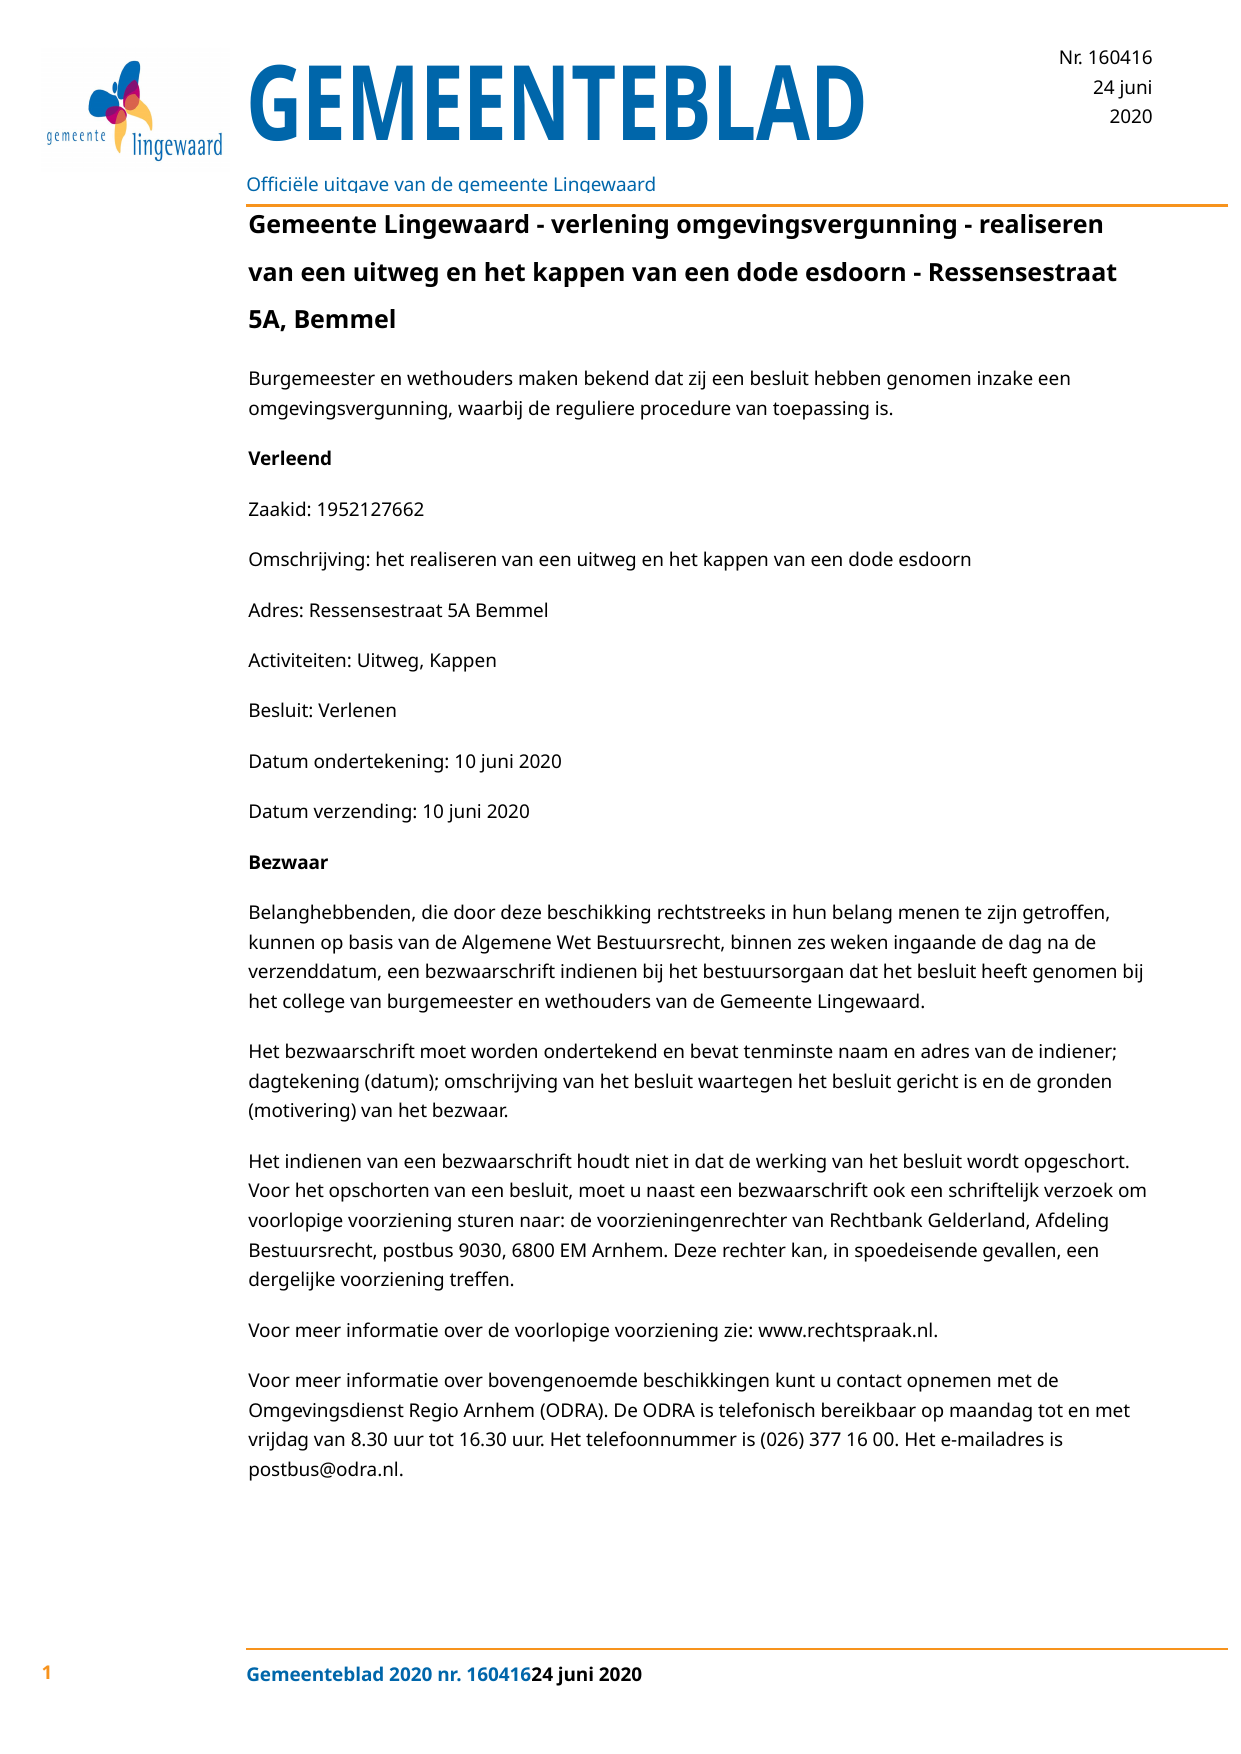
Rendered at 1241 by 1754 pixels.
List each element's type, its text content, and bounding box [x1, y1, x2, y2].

text Voor meer informatie over de voorlopige voorziening zie: www.rechtspraak.nl. [248, 1317, 1152, 1342]
text Adres: Ressensestraat 5A Bemmel [248, 597, 1152, 622]
text Gemeente Lingewaard - verlening omgevingsvergunning - realiseren van een uitweg en het kappen van een dode esdoorn - Ressensestraat 5A, Bemmel [248, 207, 1152, 336]
text Het bezwaarschrift moet worden ondertekend en bevat tenminste naam en adres van de indiener; dagtekening (datum); omschrijving van het besluit waartegen het besluit gericht is en de gronden (motivering) van het bezwaar. [248, 1038, 1152, 1123]
text Verleend [248, 446, 1152, 471]
picture [41, 47, 231, 172]
text Belanghebbenden, die door deze beschikking rechtstreeks in hun belang menen te zijn getroffen, kunnen op basis van de Algemene Wet Bestuursrecht, binnen zes weken ingaande de dag na de verzenddatum, een bezwaarschrift indienen bij het bestuursorgaan dat het besluit heeft genomen bij het college van burgemeester en wethouders van de Gemeente Lingewaard. [248, 899, 1152, 1014]
text Besluit: Verlenen [248, 698, 1152, 723]
text Datum verzending: 10 juni 2020 [248, 798, 1152, 824]
text Het indienen van een bezwaarschrift houdt niet in dat de werking van het besluit wordt opgeschort. Voor het opschorten van een besluit, moet u naast een bezwaarschrift ook een schriftelijk verzoek om voorlopige voorziening sturen naar: de voorzieningenrechter van Rechtbank Gelderland, Afdeling Bestuursrecht, postbus 9030, 6800 EM Arnhem. Deze rechter kan, in spoedeisende gevallen, een dergelijke voorziening treffen. [248, 1148, 1152, 1292]
text Burgemeester en wethouders maken bekend dat zij een besluit hebben genomen inzake een omgevingsvergunning, waarbij de reguliere procedure van toepassing is. [248, 366, 1152, 421]
text Voor meer informatie over bovengenoemde beschikkingen kunt u contact opnemen met de Omgevingsdienst Regio Arnhem (ODRA). De ODRA is telefonisch bereikbaar op maandag tot en met vrijdag van 8.30 uur tot 16.30 uur. Het telefoonnummer is (026) 377 16 00. Het e-mailadres is postbus@odra.nl. [248, 1367, 1152, 1482]
text Activiteiten: Uitweg, Kappen [248, 647, 1152, 673]
text Datum ondertekening: 10 juni 2020 [248, 748, 1152, 774]
text Bezwaar [248, 849, 1152, 874]
text Omschrijving: het realiseren van een uitweg en het kappen van een dode esdoorn [248, 546, 1152, 572]
text Zaakid: 1952127662 [248, 496, 1152, 522]
